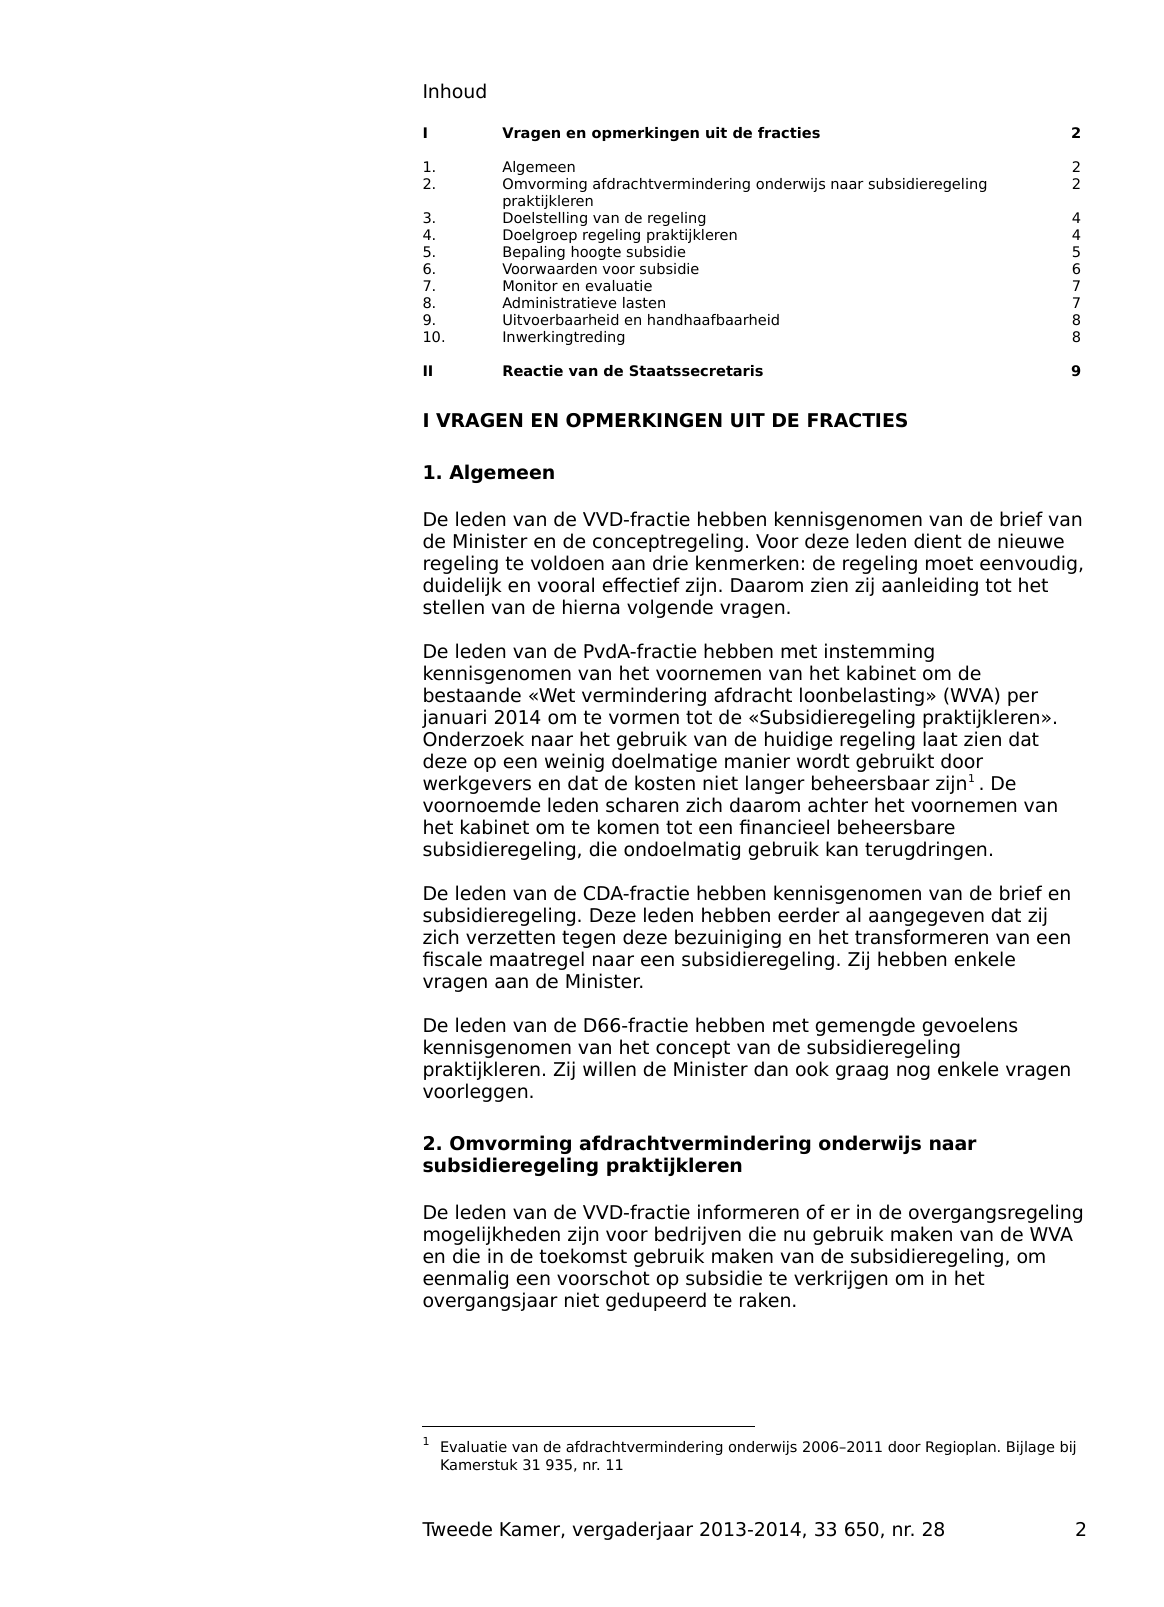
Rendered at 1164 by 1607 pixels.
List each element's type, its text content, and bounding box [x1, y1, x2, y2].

table_cell [1028, 142, 1087, 159]
table_cell Reactie van de Staatssecretaris [496, 363, 1028, 380]
table_cell 4 [1028, 227, 1087, 244]
table_cell [1028, 346, 1087, 363]
table_cell II [422, 363, 496, 380]
text De leden van de VVD-fractie informeren of er in de overgangsregeling mogelijkheden zijn voor bedrijven die nu gebruik maken van de WVA en die in de toekomst gebruik maken van de subsidieregeling, om eenmalig een voorschot op subsidie te verkrijgen om in het overgangsjaar niet gedupeerd te raken. [422, 1202, 1087, 1312]
table_cell 7. [422, 278, 496, 295]
table_header Vragen en opmerkingen uit de fracties [496, 125, 1028, 142]
table_cell Bepaling hoogte subsidie [496, 244, 1028, 261]
table_cell [496, 142, 1028, 159]
table_cell Monitor en evaluatie [496, 278, 1028, 295]
table_cell Omvorming afdrachtvermindering onderwijs naar subsidieregeling praktijkleren [496, 176, 1028, 210]
text De leden van de D66-fractie hebben met gemengde gevoelens kennisgenomen van het concept van de subsidieregeling praktijkleren. Zij willen de Minister dan ook graag nog enkele vragen voorleggen. [422, 1015, 1087, 1103]
table_cell 6 [1028, 261, 1087, 278]
table_cell 9. [422, 312, 496, 329]
text Evaluatie van de afdrachtvermindering onderwijs 2006–2011 door Regioplan. Bijlage bij Kamerstuk 31 935, nr. 11 [422, 1435, 1087, 1474]
table_cell 8 [1028, 312, 1087, 329]
table_cell Inwerkingtreding [496, 329, 1028, 346]
table_cell 4 [1028, 210, 1087, 227]
table_cell Doelstelling van de regeling [496, 210, 1028, 227]
table_cell Uitvoerbaarheid en handhaafbaarheid [496, 312, 1028, 329]
table_cell 8 [1028, 329, 1087, 346]
table_cell 5 [1028, 244, 1087, 261]
text De leden van de CDA-fractie hebben kennisgenomen van de brief en subsidieregeling. Deze leden hebben eerder al aangegeven dat zij zich verzetten tegen deze bezuiniging en het transformeren van een fiscale maatregel naar een subsidieregeling. Zij hebben enkele vragen aan de Minister. [422, 883, 1087, 993]
table_cell 8. [422, 295, 496, 312]
table_header I [422, 125, 496, 142]
table_cell 9 [1028, 363, 1087, 380]
table_cell Voorwaarden voor subsidie [496, 261, 1028, 278]
table_cell 2 [1028, 159, 1087, 176]
table_cell 10. [422, 329, 496, 346]
text Inhoud [422, 81, 1087, 103]
text De leden van de PvdA-fractie hebben met instemming kennisgenomen van het voornemen van het kabinet om de bestaande «Wet vermindering afdracht loonbelasting» (WVA) per januari 2014 om te vormen tot de «Subsidieregeling praktijkleren». Onderzoek naar het gebruik van de huidige regeling laat zien dat deze op een weinig doelmatige manier wordt gebruikt door werkgevers en dat de kosten niet langer beheersbaar zijn. De voornoemde leden scharen zich daarom achter het voornemen van het kabinet om te komen tot een financieel beheersbare subsidieregeling, die ondoelmatig gebruik kan terugdringen. [422, 641, 1087, 861]
table_header 2 [1028, 125, 1087, 142]
table_cell 4. [422, 227, 496, 244]
subtitle I VRAGEN EN OPMERKINGEN UIT DE FRACTIES [422, 410, 1087, 432]
subtitle 1. Algemeen [422, 462, 1087, 484]
table_cell Administratieve lasten [496, 295, 1028, 312]
subtitle 2. Omvorming afdrachtvermindering onderwijs naar subsidieregeling praktijkleren [422, 1133, 1087, 1177]
table_cell 7 [1028, 295, 1087, 312]
table_cell [422, 142, 496, 159]
table_cell 6. [422, 261, 496, 278]
table_cell 5. [422, 244, 496, 261]
table_cell Doelgroep regeling praktijkleren [496, 227, 1028, 244]
table_cell 2. [422, 176, 496, 210]
text De leden van de VVD-fractie hebben kennisgenomen van de brief van de Minister en de conceptregeling. Voor deze leden dient de nieuwe regeling te voldoen aan drie kenmerken: de regeling moet eenvoudig, duidelijk en vooral effectief zijn. Daarom zien zij aanleiding tot het stellen van de hierna volgende vragen. [422, 509, 1087, 619]
table_cell [496, 346, 1028, 363]
table_cell 3. [422, 210, 496, 227]
table_cell 2 [1028, 176, 1087, 210]
table_cell [422, 346, 496, 363]
table_cell 1. [422, 159, 496, 176]
table_cell Algemeen [496, 159, 1028, 176]
table_cell 7 [1028, 278, 1087, 295]
